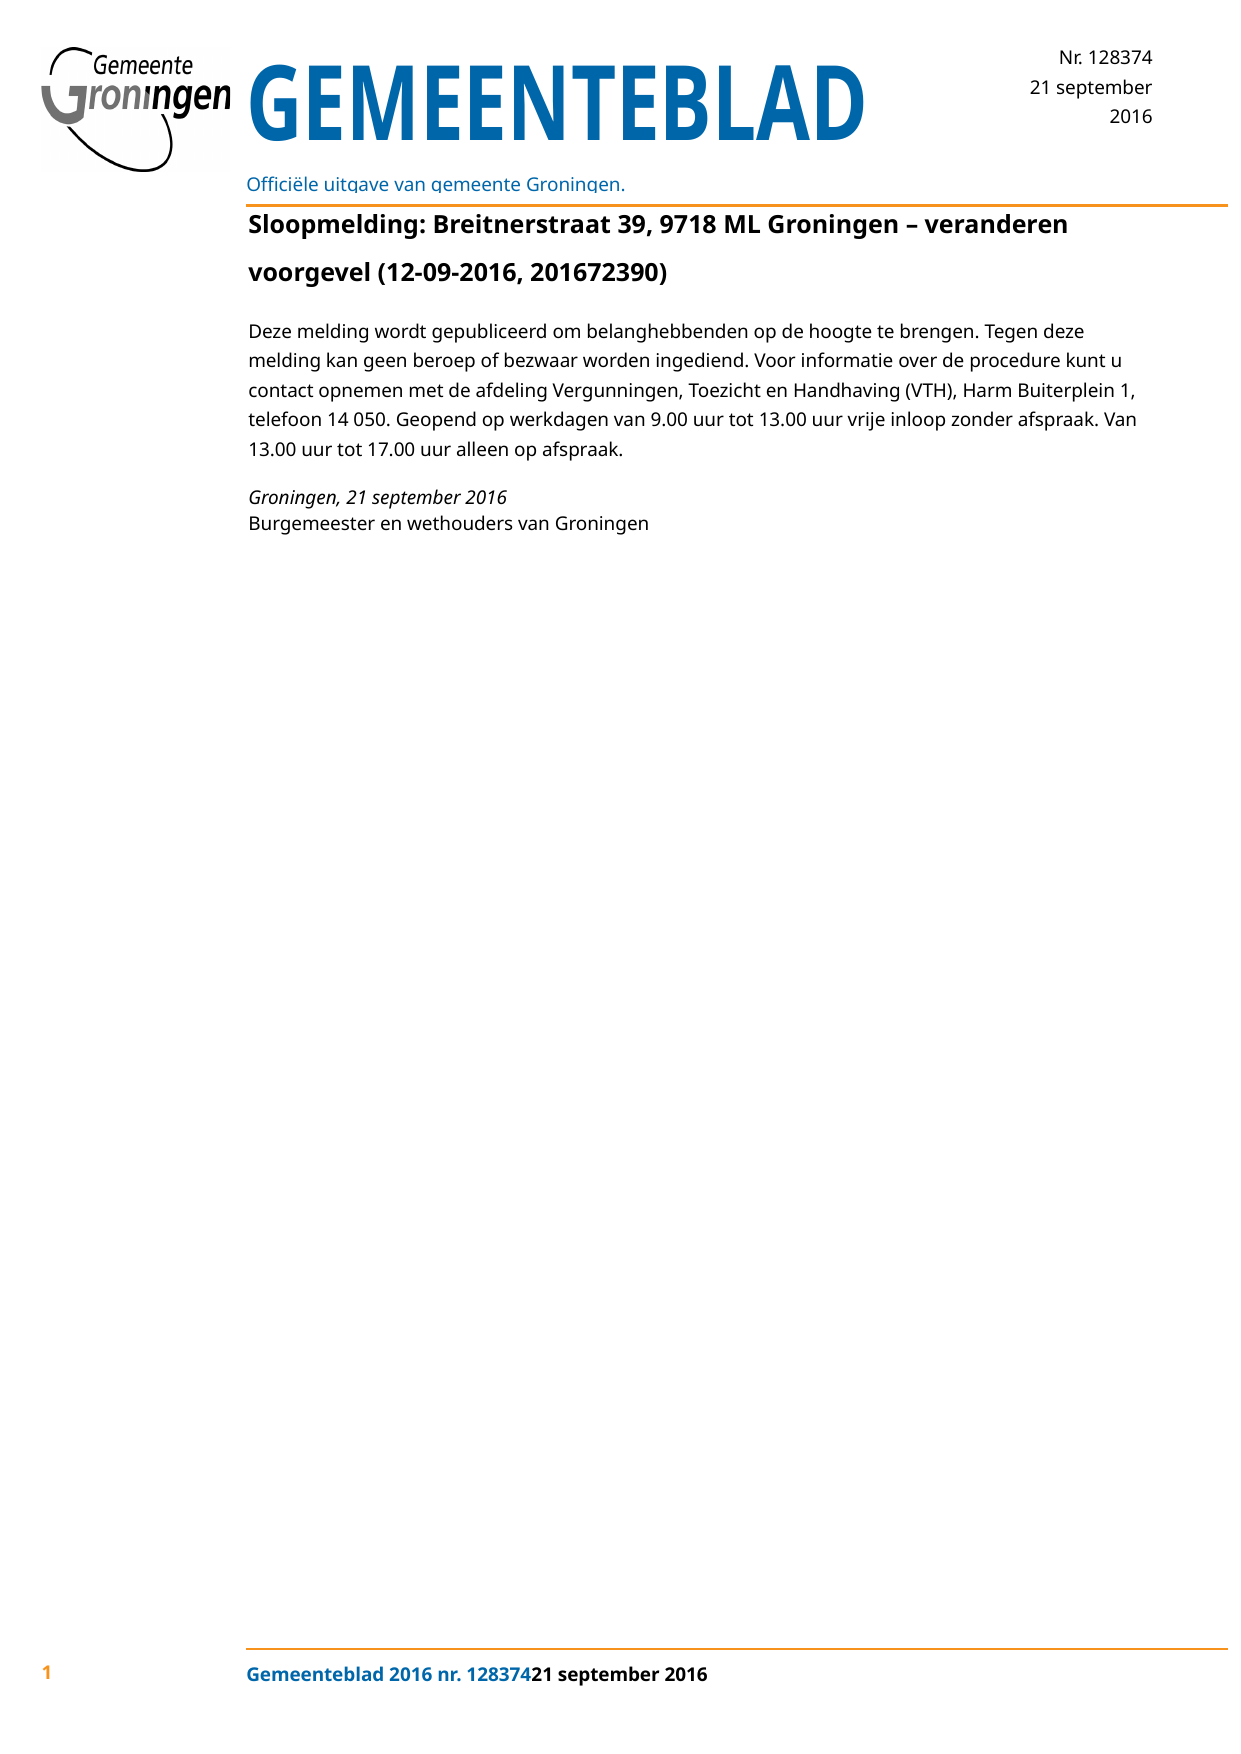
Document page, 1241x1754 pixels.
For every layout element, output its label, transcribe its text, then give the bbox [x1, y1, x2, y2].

text Burgemeester en wethouders van Groningen [248, 510, 1152, 536]
text Groningen, 21 september 2016 [248, 484, 1152, 510]
picture [41, 47, 231, 172]
text Deze melding wordt gepubliceerd om belanghebbenden op de hoogte te brengen. Tegen deze melding kan geen beroep of bezwaar worden ingediend. Voor informatie over de procedure kunt u contact opnemen met de afdeling Vergunningen, Toezicht en Handhaving (VTH), Harm Buiterplein 1, telefoon 14 050. Geopend op werkdagen van 9.00 uur tot 13.00 uur vrije inloop zonder afspraak. Van 13.00 uur tot 17.00 uur alleen op afspraak. [248, 318, 1152, 462]
text Sloopmelding: Breitnerstraat 39, 9718 ML Groningen – veranderen voorgevel (12-09-2016, 201672390) [248, 207, 1152, 288]
